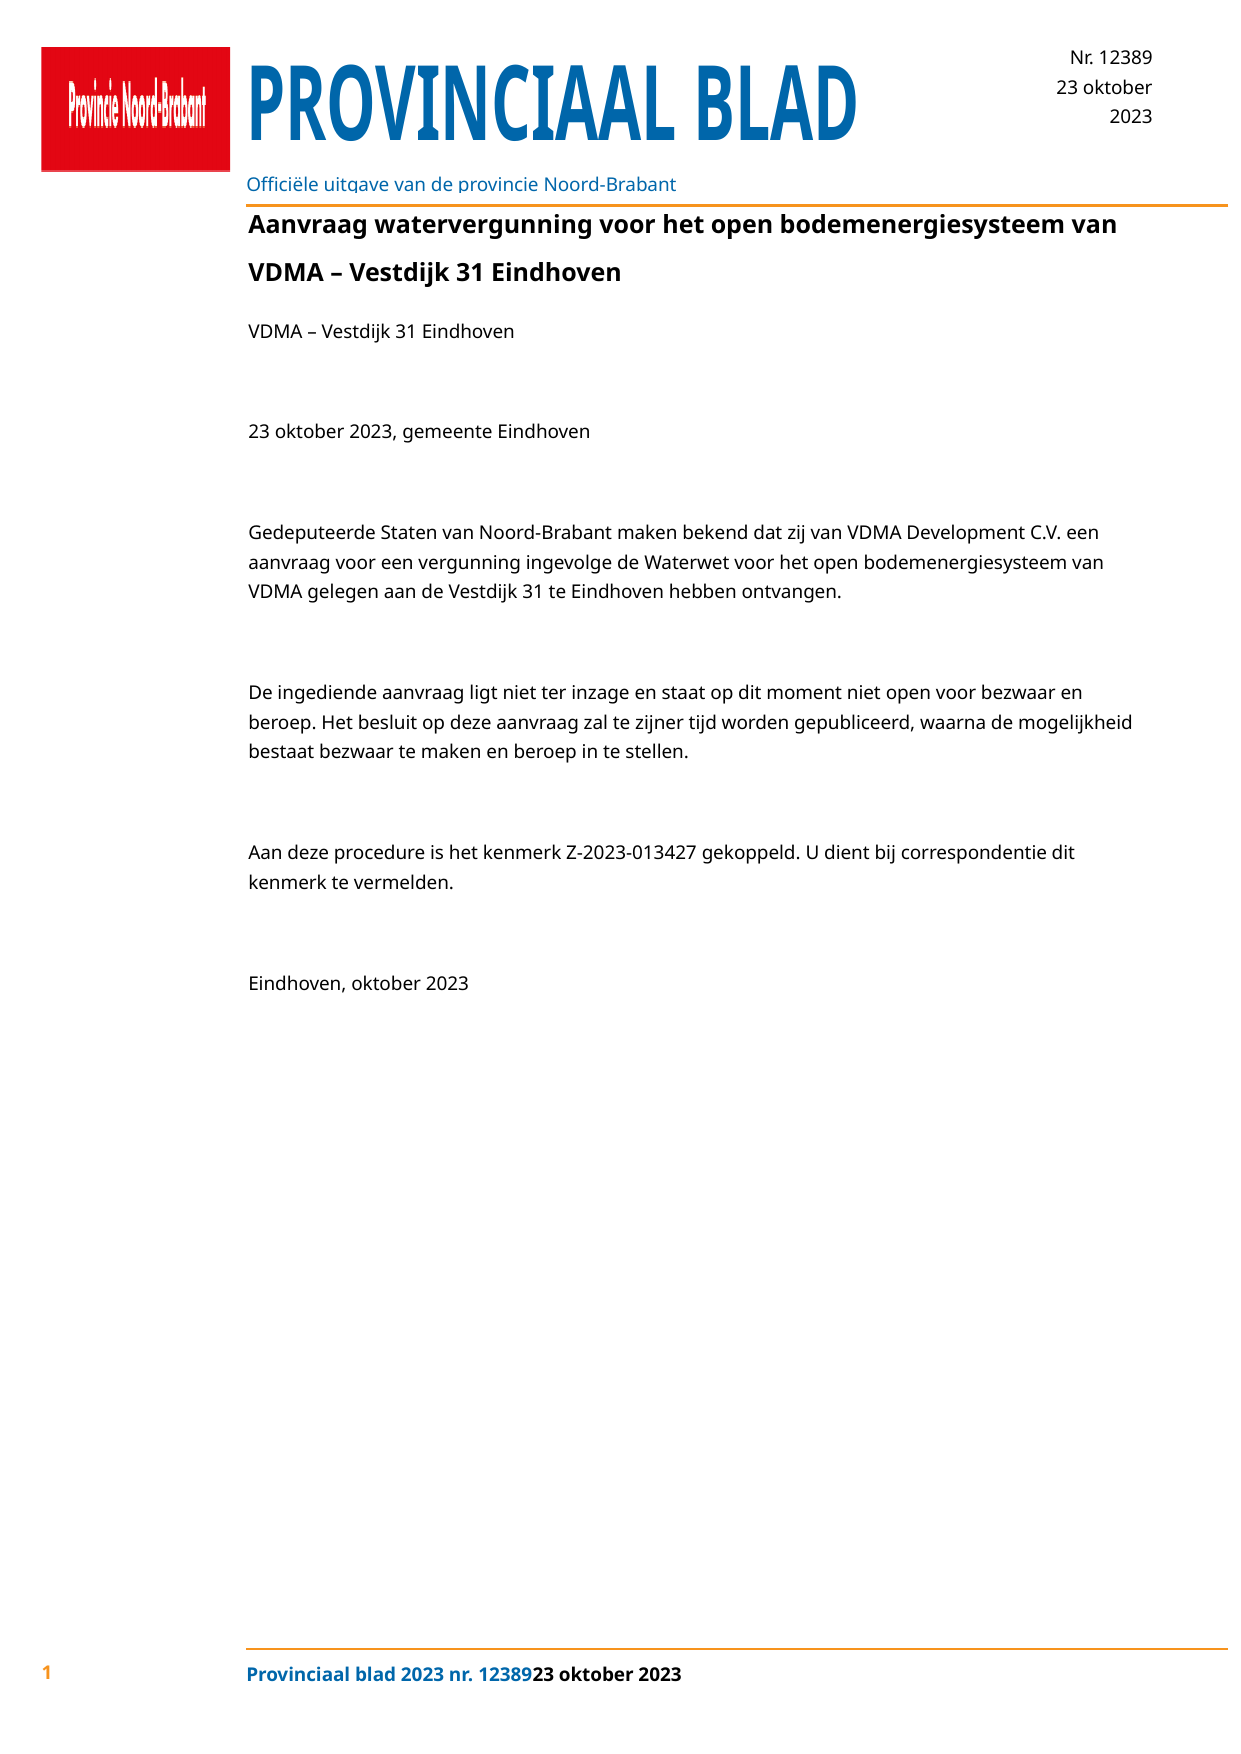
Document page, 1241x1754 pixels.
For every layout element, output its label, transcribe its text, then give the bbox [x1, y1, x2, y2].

text Gedeputeerde Staten van Noord-Brabant maken bekend dat zij van VDMA Development C.V. een aanvraag voor een vergunning ingevolge de Waterwet voor het open bodemenergiesysteem van VDMA gelegen aan de Vestdijk 31 te Eindhoven hebben ontvangen. [248, 519, 1152, 604]
text De ingediende aanvraag ligt niet ter inzage en staat op dit moment niet open voor bezwaar en beroep. Het besluit op deze aanvraag zal te zijner tijd worden gepubliceerd, waarna de mogelijkheid bestaat bezwaar te maken en beroep in te stellen. [248, 679, 1152, 764]
text Aan deze procedure is het kenmerk Z-2023-013427 gekoppeld. U dient bij correspondentie dit kenmerk te vermelden. [248, 839, 1152, 895]
text Aanvraag watervergunning voor het open bodemenergiesysteem van VDMA – Vestdijk 31 Eindhoven [248, 207, 1152, 288]
text Eindhoven, oktober 2023 [248, 970, 1152, 996]
picture [41, 47, 231, 172]
text VDMA – Vestdijk 31 Eindhoven [248, 318, 1152, 344]
text 23 oktober 2023, gemeente Eindhoven [248, 419, 1152, 444]
